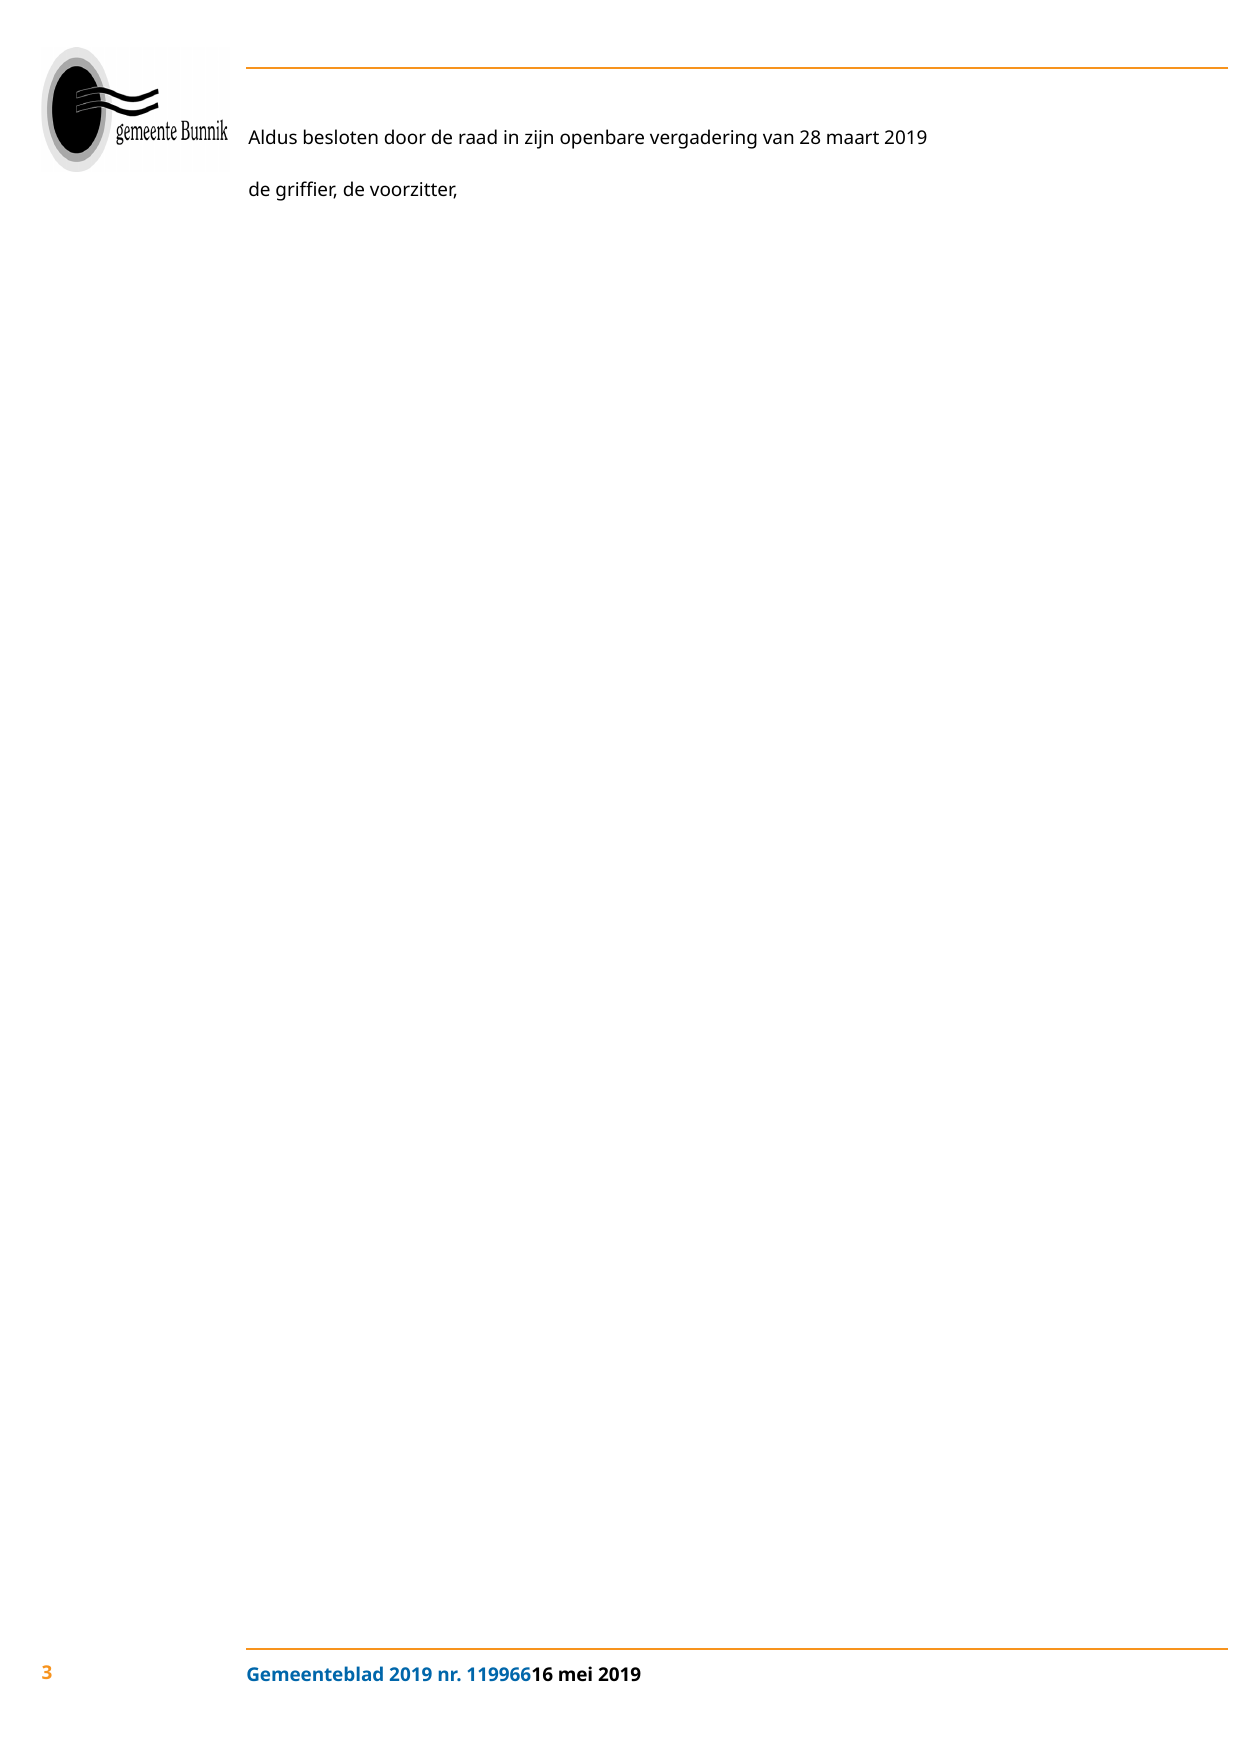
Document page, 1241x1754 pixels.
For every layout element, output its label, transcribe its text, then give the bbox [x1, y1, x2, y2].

picture [41, 47, 231, 172]
text Aldus besloten door de raad in zijn openbare vergadering van 28 maart 2019 [248, 124, 1152, 150]
text de griffier, de voorzitter, [248, 176, 1152, 202]
